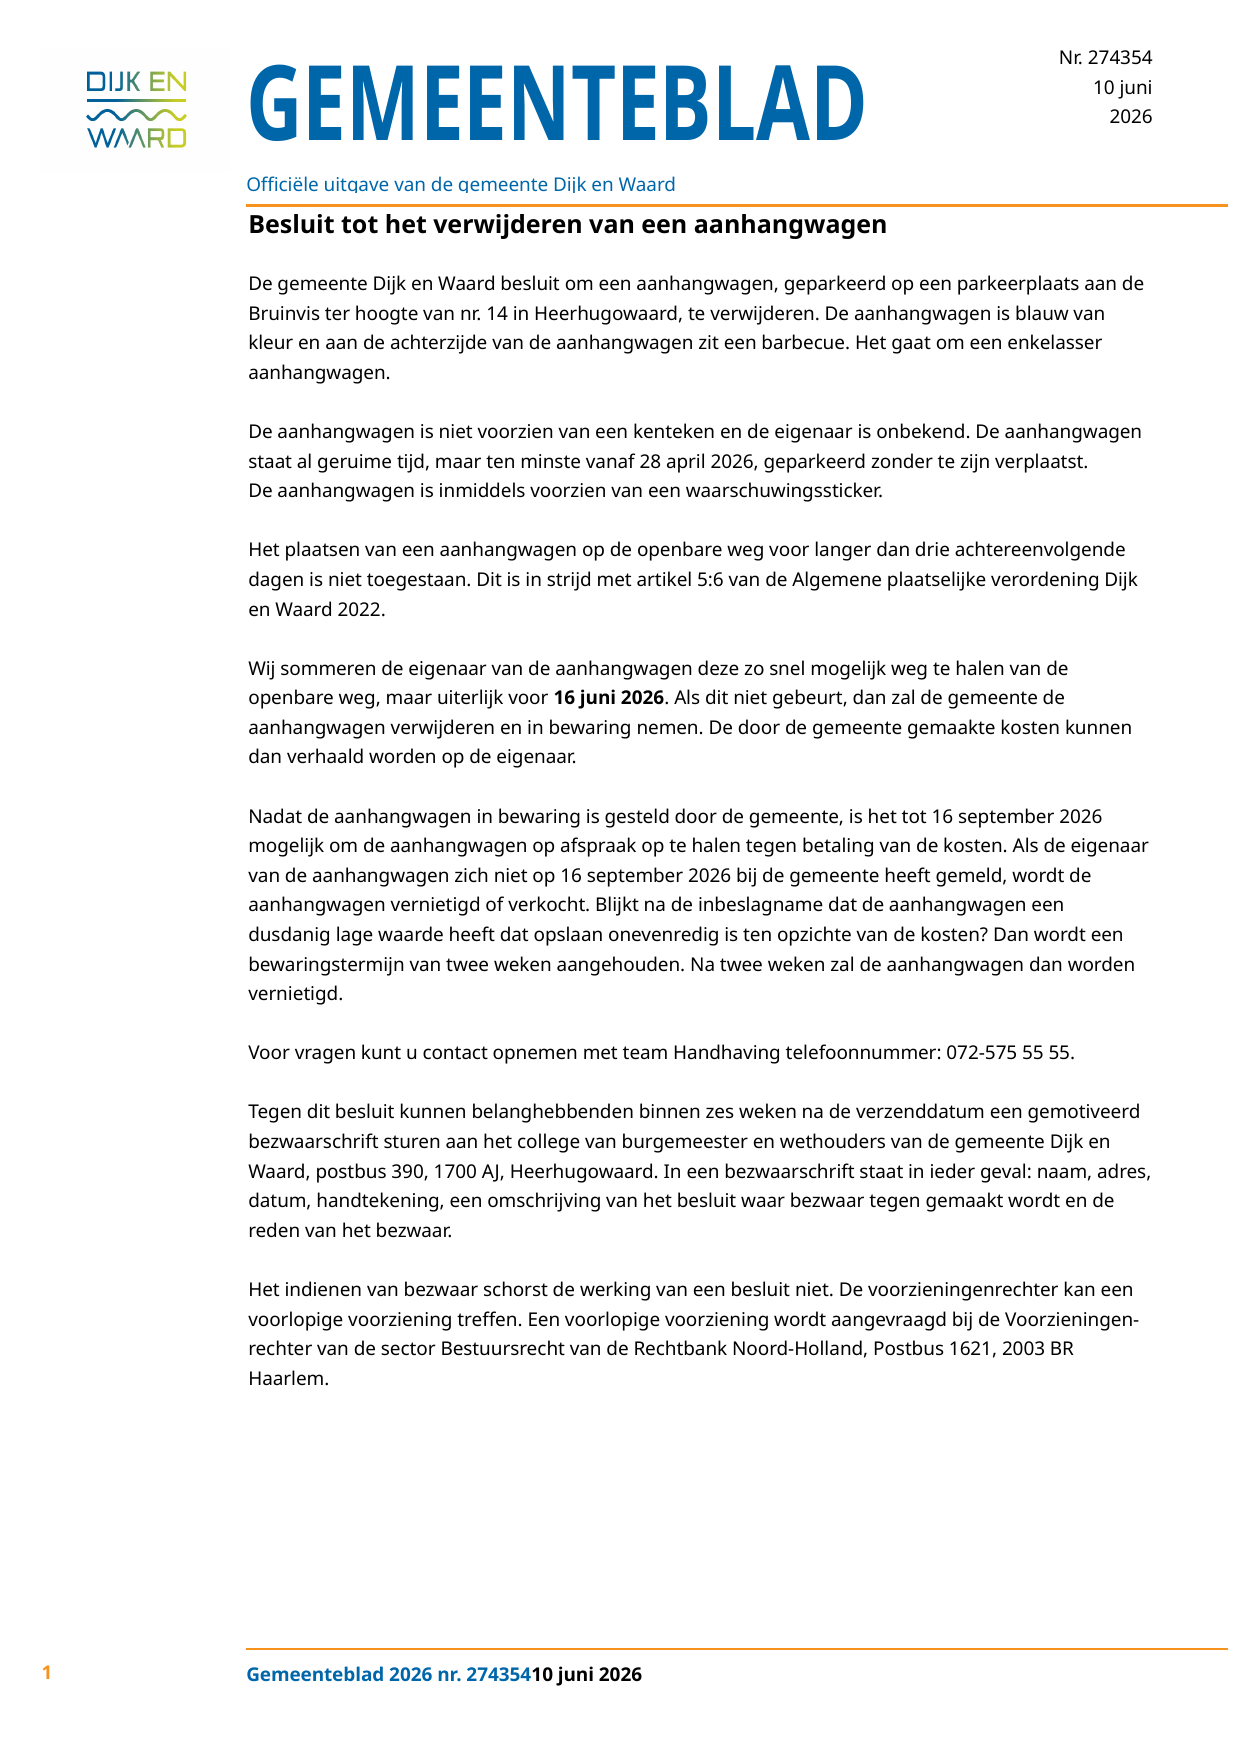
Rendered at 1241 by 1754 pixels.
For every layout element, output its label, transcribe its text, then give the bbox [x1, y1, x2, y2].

text De gemeente Dijk en Waard besluit om een aanhangwagen, geparkeerd op een parkeerplaats aan de Bruinvis ter hoogte van nr. 14 in Heerhugowaard, te verwijderen. De aanhangwagen is blauw van kleur en aan de achterzijde van de aanhangwagen zit een barbecue. Het gaat om een enkelasser aanhangwagen. [248, 270, 1152, 385]
text Tegen dit besluit kunnen belanghebbenden binnen zes weken na de verzenddatum een gemotiveerd bezwaarschrift sturen aan het college van burgemeester en wethouders van de gemeente Dijk en Waard, postbus 390, 1700 AJ, Heerhugowaard. In een bezwaarschrift staat in ieder geval: naam, adres, datum, handtekening, een omschrijving van het besluit waar bezwaar tegen gemaakt wordt en de reden van het bezwaar. [248, 1099, 1152, 1243]
text Voor vragen kunt u contact opnemen met team Handhaving telefoonnummer: 072-575 55 55. [248, 1039, 1152, 1065]
text Nadat de aanhangwagen in bewaring is gesteld door de gemeente, is het tot 16 september 2026 mogelijk om de aanhangwagen op afspraak op te halen tegen betaling van de kosten. Als de eigenaar van de aanhangwagen zich niet op 16 september 2026 bij de gemeente heeft gemeld, wordt de aanhangwagen vernietigd of verkocht. Blijkt na de inbeslagname dat de aanhangwagen een dusdanig lage waarde heeft dat opslaan onevenredig is ten opzichte van de kosten? Dan wordt een bewaringstermijn van twee weken aangehouden. Na twee weken zal de aanhangwagen dan worden vernietigd. [248, 803, 1152, 1006]
text Wij sommeren de eigenaar van de aanhangwagen deze zo snel mogelijk weg te halen van de openbare weg, maar uiterlijk voor 16 juni 2026. Als dit niet gebeurt, dan zal de gemeente de aanhangwagen verwijderen en in bewaring nemen. De door de gemeente gemaakte kosten kunnen dan verhaald worden op de eigenaar. [248, 655, 1152, 769]
text Het indienen van bezwaar schorst de werking van een besluit niet. De voorzieningenrechter kan een voorlopige voorziening treffen. Een voorlopige voorziening wordt aangevraagd bij de Voorzieningen-rechter van de sector Bestuursrecht van de Rechtbank Noord-Holland, Postbus 1621, 2003 BR Haarlem. [248, 1276, 1152, 1391]
text Het plaatsen van een aanhangwagen op de openbare weg voor langer dan drie achtereenvolgende dagen is niet toegestaan. Dit is in strijd met artikel 5:6 van de Algemene plaatselijke verordening Dijk en Waard 2022. [248, 537, 1152, 621]
text De aanhangwagen is inmiddels voorzien van een waarschuwingssticker. [248, 477, 1152, 503]
picture [41, 47, 231, 172]
text De aanhangwagen is niet voorzien van een kenteken en de eigenaar is onbekend. De aanhangwagen staat al geruime tijd, maar ten minste vanaf 28 april 2026, geparkeerd zonder te zijn verplaatst. [248, 418, 1152, 473]
text Besluit tot het verwijderen van een aanhangwagen [248, 207, 1152, 241]
